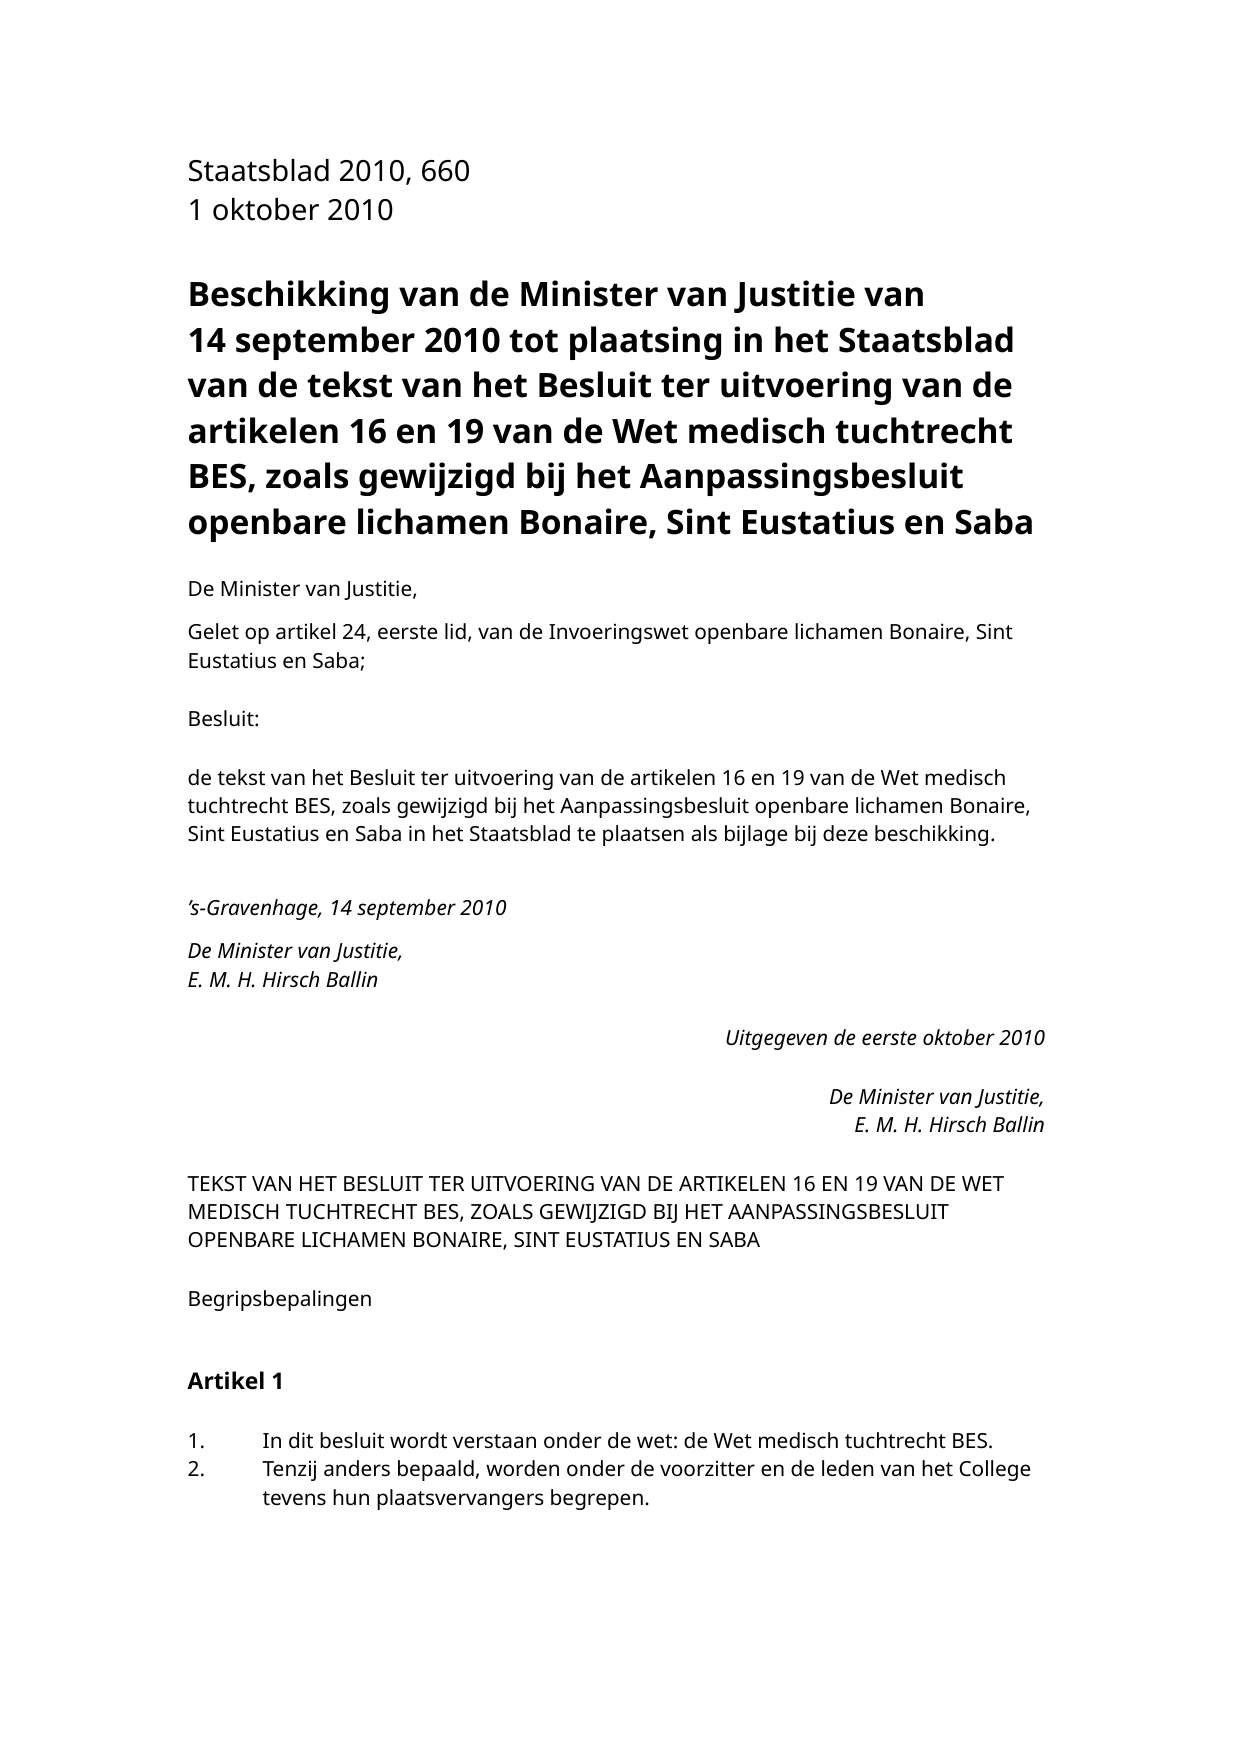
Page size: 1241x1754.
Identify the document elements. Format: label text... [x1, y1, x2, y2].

text ’s-Gravenhage, 14 september 2010 [187, 893, 1053, 921]
text De Minister van Justitie, [187, 936, 1053, 965]
text 1 oktober 2010 [187, 190, 1053, 229]
list In dit besluit wordt verstaan onder de wet: de Wet medisch tuchtrecht BES. [187, 1426, 1053, 1454]
text De Minister van Justitie, [187, 1082, 1053, 1110]
list Tenzij anders bepaald, worden onder de voorzitter en de leden van het College tevens hun plaatsvervangers begrepen. [187, 1454, 1053, 1511]
text Besluit: [187, 704, 1053, 733]
text de tekst van het Besluit ter uitvoering van de artikelen 16 en 19 van de Wet medisch tuchtrecht BES, zoals gewijzigd bij het Aanpassingsbesluit openbare lichamen Bonaire, Sint Eustatius en Saba in het Staatsblad te plaatsen als bijlage bij deze beschikking. [187, 763, 1053, 848]
subtitle Artikel 1 [187, 1365, 1053, 1396]
subtitle TEKST VAN HET BESLUIT TER UITVOERING VAN DE ARTIKELEN 16 EN 19 VAN DE WET MEDISCH TUCHTRECHT BES, ZOALS GEWIJZIGD BIJ HET AANPASSINGSBESLUIT OPENBARE LICHAMEN BONAIRE, SINT EUSTATIUS EN SABA [187, 1169, 1053, 1254]
text E. M. H. Hirsch Ballin [187, 965, 1053, 993]
text Staatsblad 2010, 660 [187, 150, 1053, 190]
text Uitgegeven de eerste oktober 2010 [187, 1023, 1053, 1052]
text De Minister van Justitie, [187, 574, 1053, 602]
subtitle Beschikking van de Minister van Justitie van 14 september 2010 tot plaatsing in het Staatsblad van de tekst van het Besluit ter uitvoering van de artikelen 16 en 19 van de Wet medisch tuchtrecht BES, zoals gewijzigd bij het Aanpassingsbesluit openbare lichamen Bonaire, Sint Eustatius en Saba [187, 271, 1053, 544]
text Gelet op artikel 24, eerste lid, van de Invoeringswet openbare lichamen Bonaire, Sint Eustatius en Saba; [187, 617, 1053, 674]
text E. M. H. Hirsch Ballin [187, 1110, 1053, 1139]
subtitle Begripsbepalingen [187, 1284, 1053, 1312]
